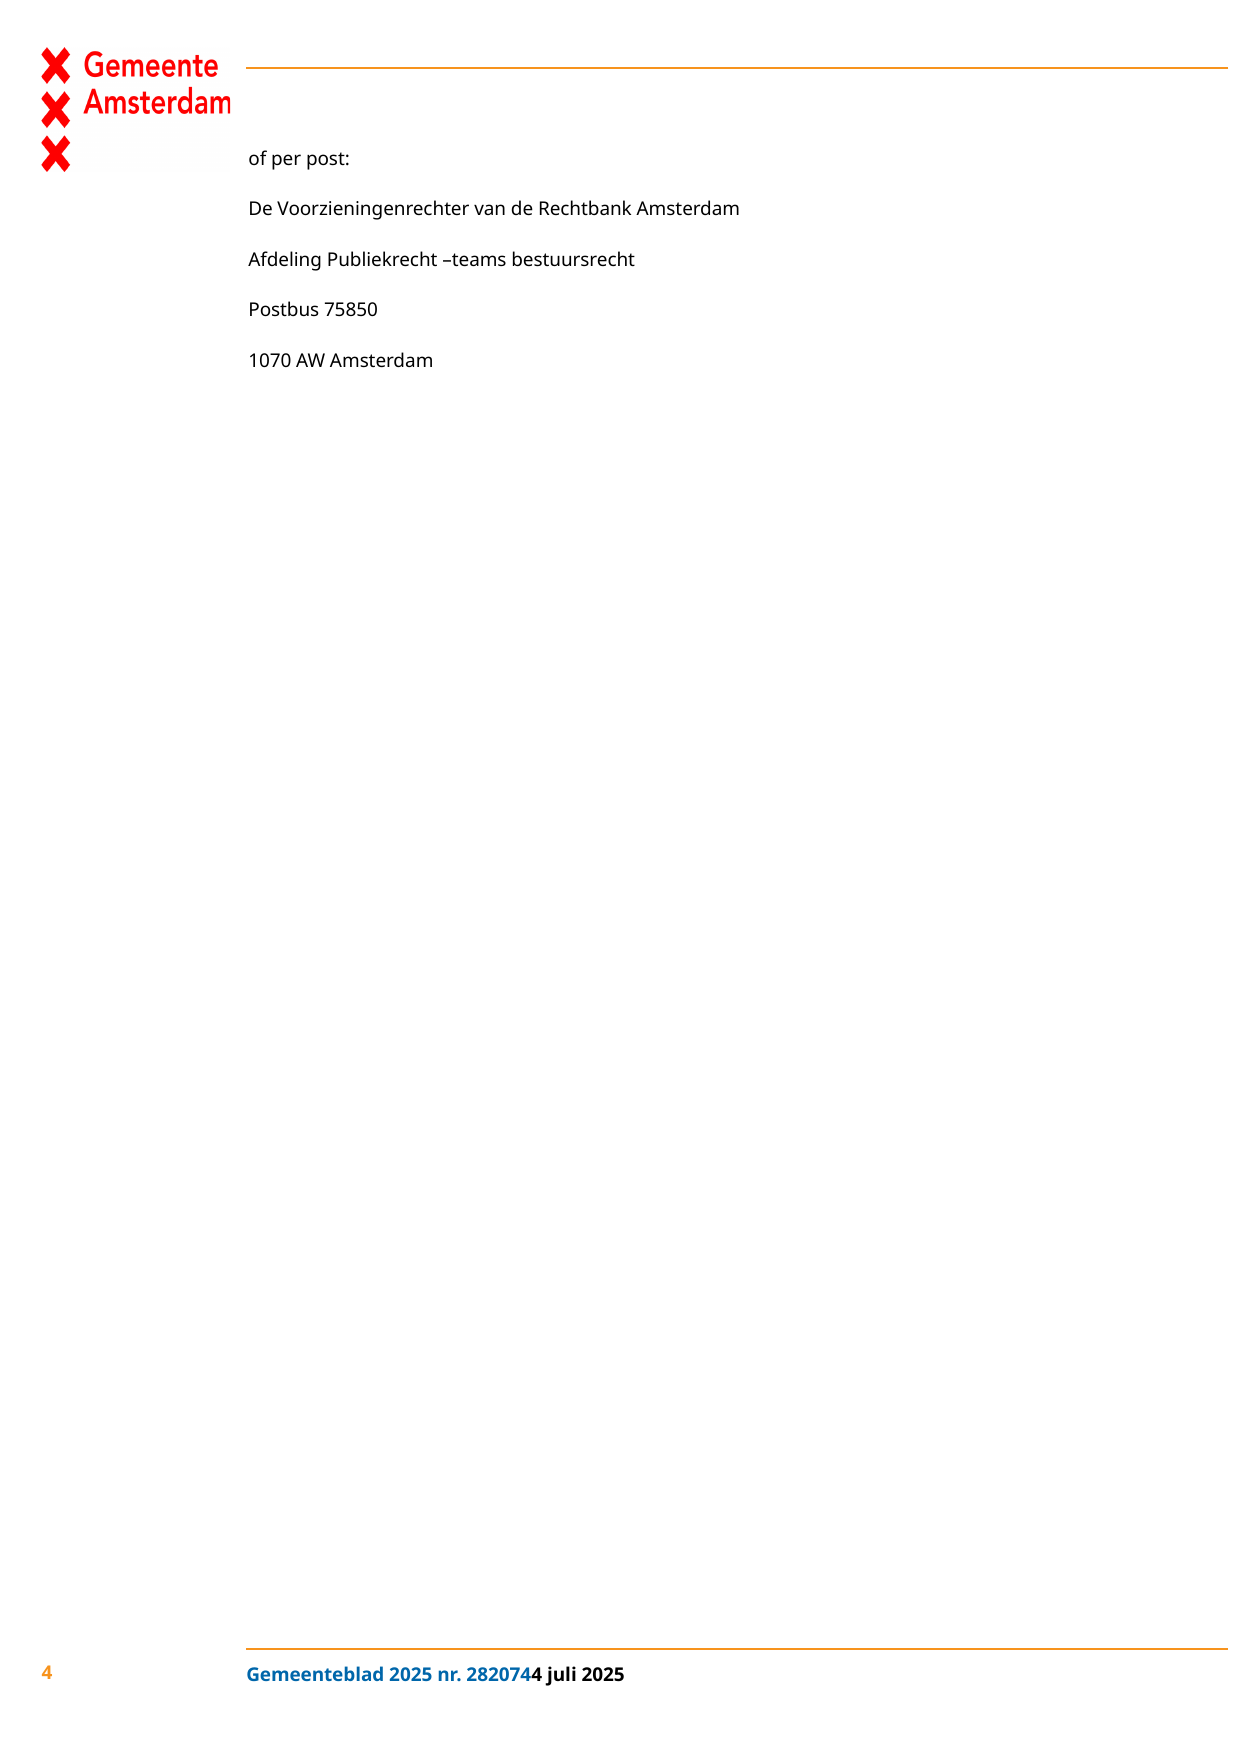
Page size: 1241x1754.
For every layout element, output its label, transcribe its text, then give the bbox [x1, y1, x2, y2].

text De Voorzieningenrechter van de Rechtbank Amsterdam [248, 196, 1152, 221]
text Afdeling Publiekrecht –teams bestuursrecht [248, 246, 1152, 272]
picture [41, 47, 231, 172]
text 1070 AW Amsterdam [248, 347, 1152, 373]
text of per post: [248, 145, 1152, 171]
text Postbus 75850 [248, 296, 1152, 322]
